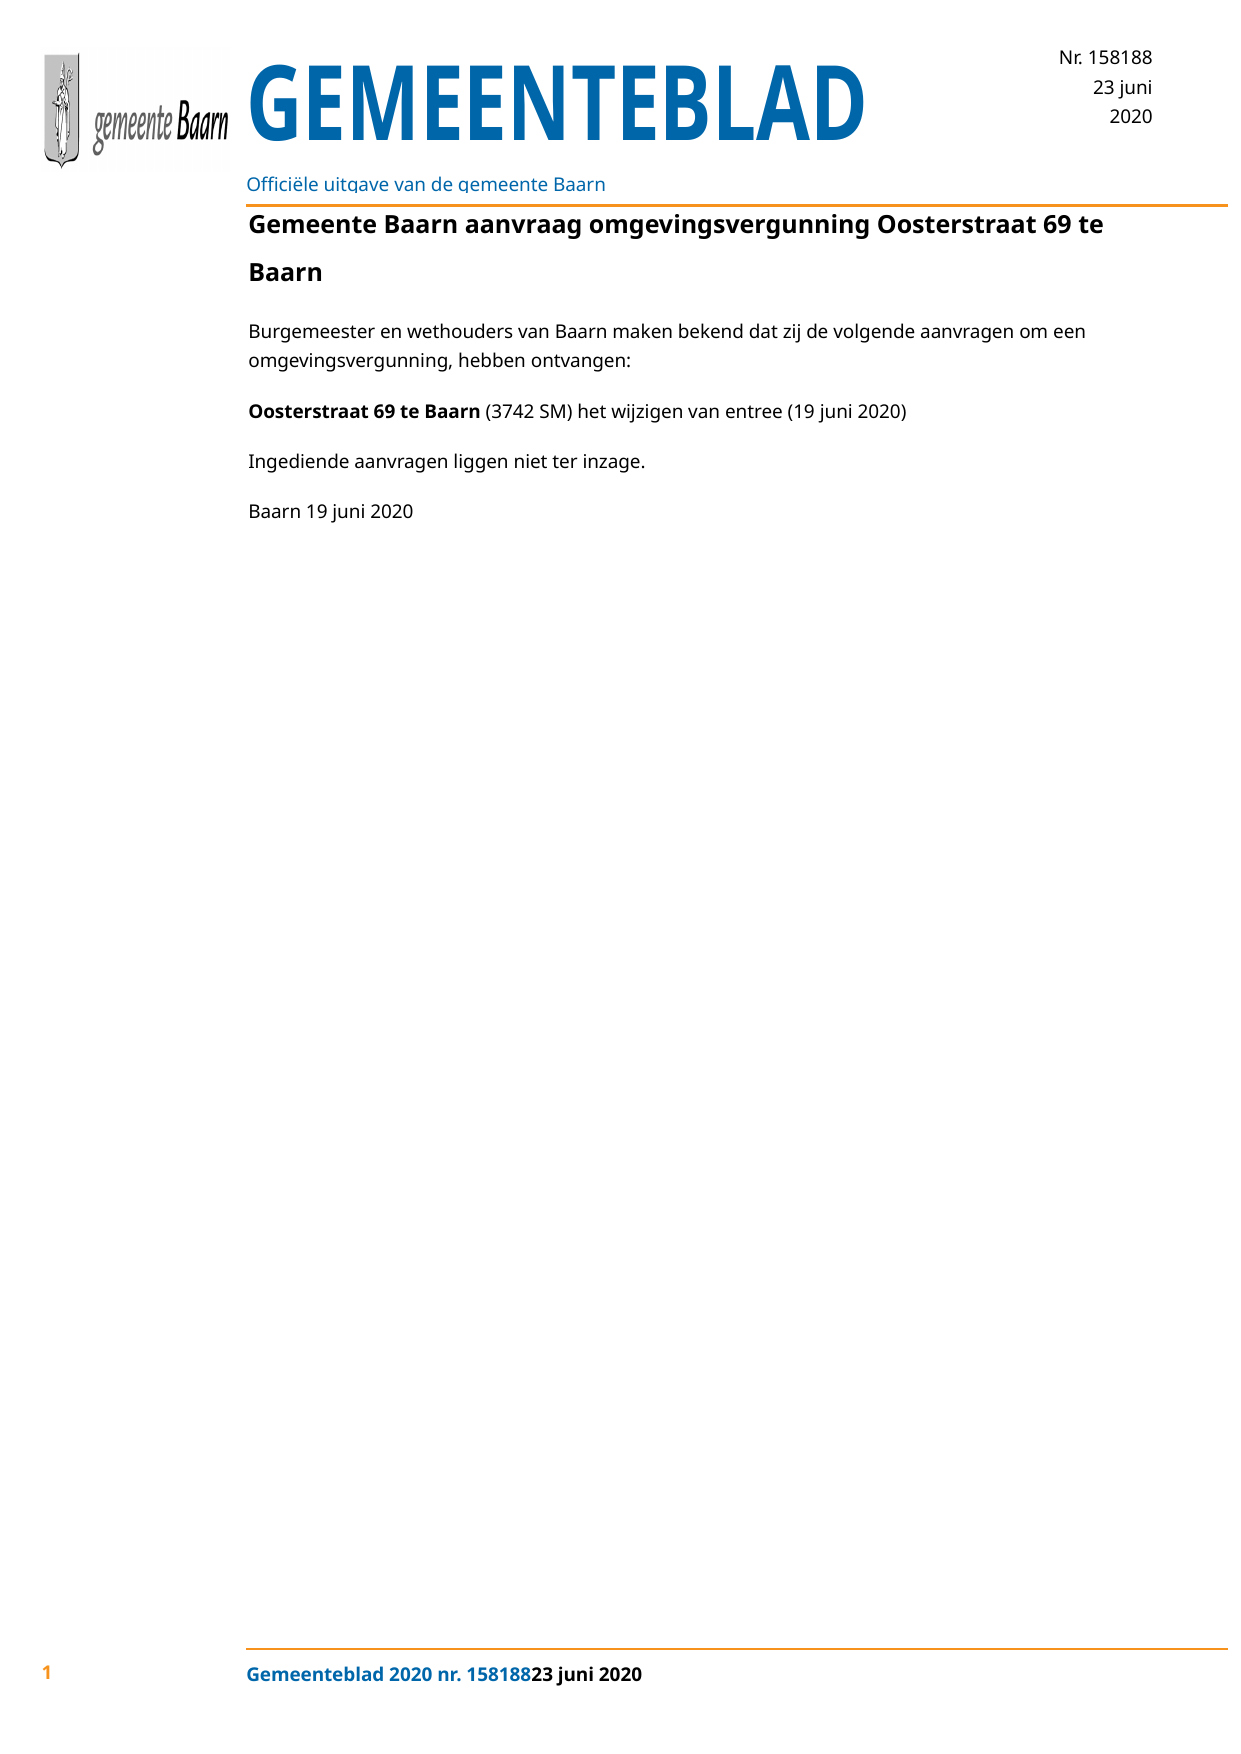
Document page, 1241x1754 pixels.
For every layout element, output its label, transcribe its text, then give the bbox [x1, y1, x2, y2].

picture [41, 47, 231, 172]
text Burgemeester en wethouders van Baarn maken bekend dat zij de volgende aanvragen om een omgevingsvergunning, hebben ontvangen: [248, 318, 1152, 373]
text Ingediende aanvragen liggen niet ter inzage. [248, 448, 1152, 474]
text Baarn 19 juni 2020 [248, 499, 1152, 524]
text Oosterstraat 69 te Baarn (3742 SM) het wijzigen van entree (19 juni 2020) [248, 398, 1152, 424]
text Gemeente Baarn aanvraag omgevingsvergunning Oosterstraat 69 te Baarn [248, 207, 1152, 288]
